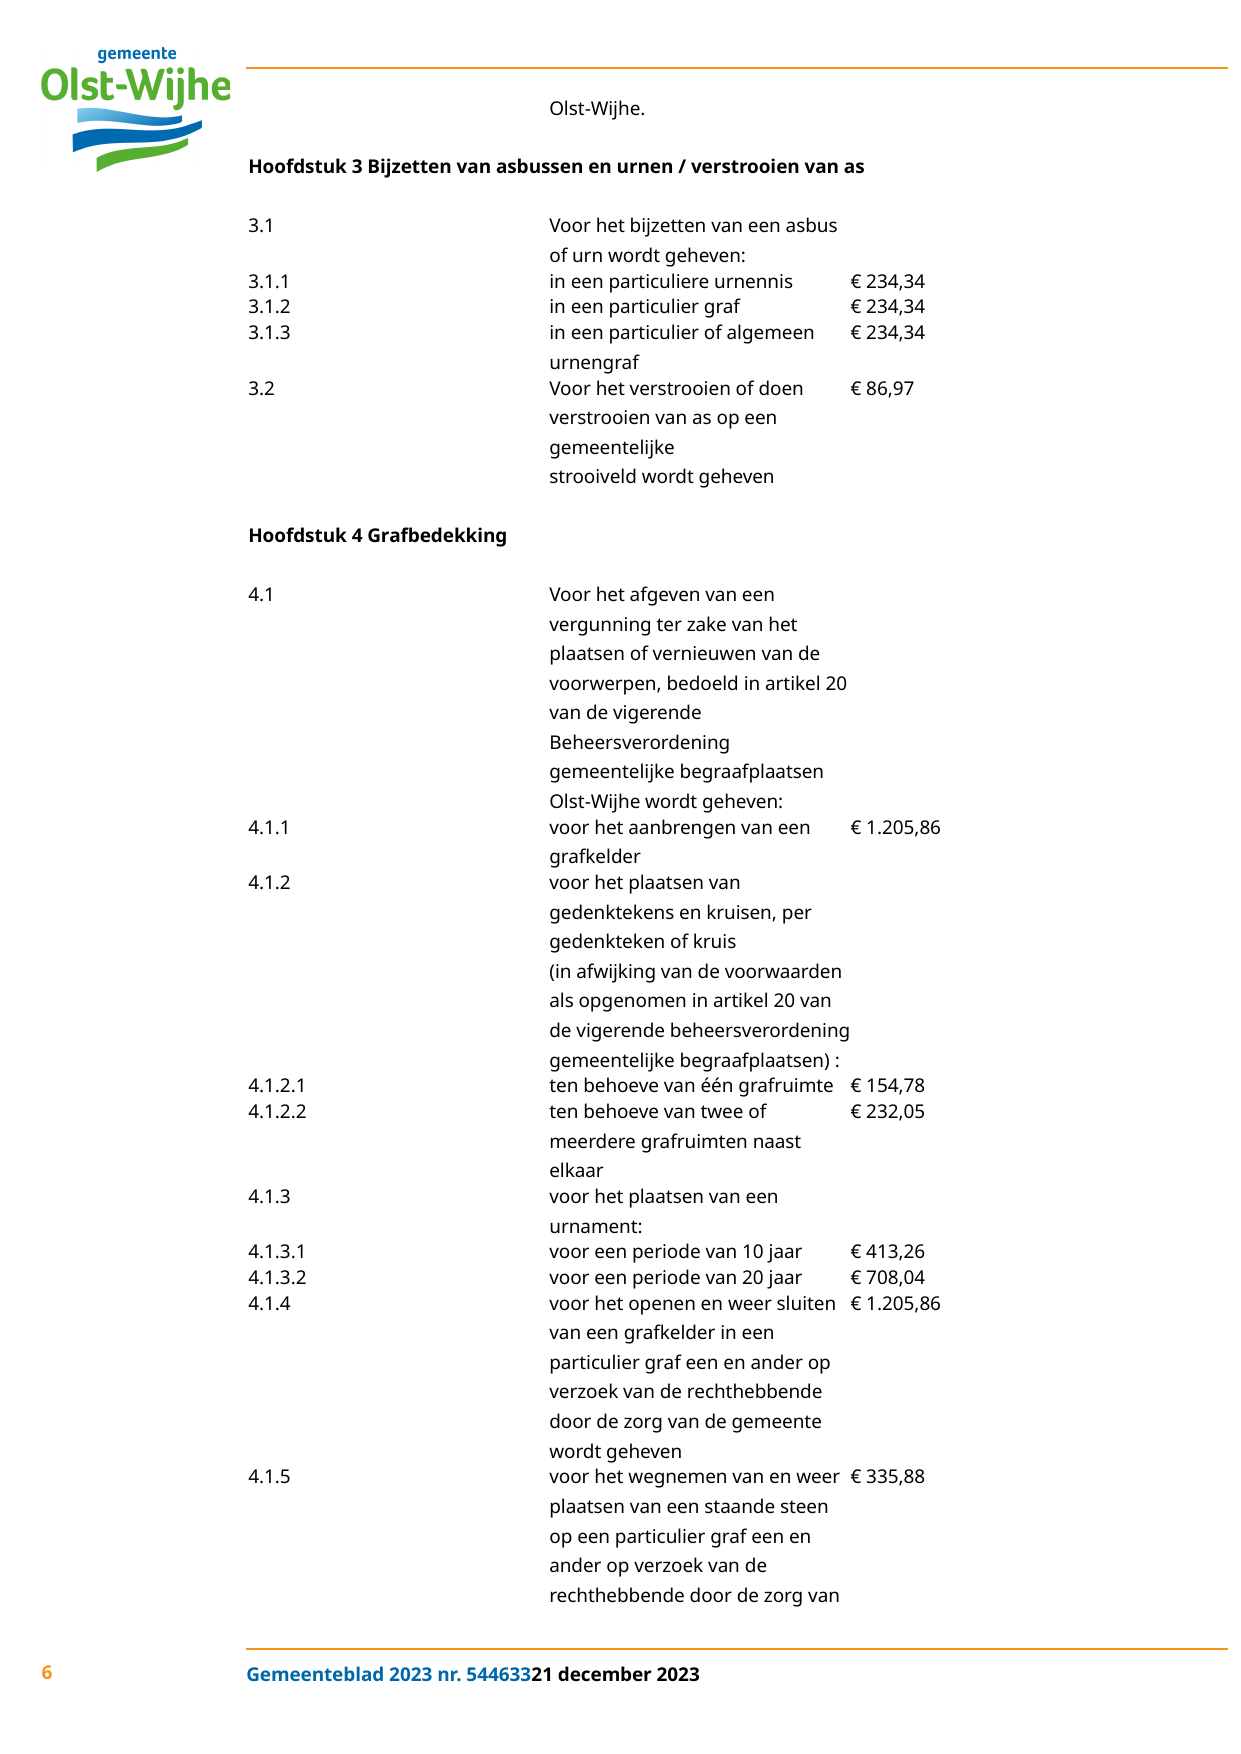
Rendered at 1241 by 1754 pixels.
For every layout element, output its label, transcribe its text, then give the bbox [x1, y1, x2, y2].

table_cell € 234,34 [850, 294, 1152, 319]
table_header Voor het afgeven van een vergunning ter zake van het plaatsen of vernieuwen van de voorwerpen, bedoeld in artikel 20 van de vigerende Beheersverordening gemeentelijke begraafplaatsen Olst-Wijhe wordt geheven: [549, 581, 850, 814]
table_cell 4.1.2.1 [248, 1073, 549, 1098]
table_cell € 708,04 [850, 1264, 1152, 1290]
table_cell 4.1.3.1 [248, 1239, 549, 1264]
table_cell [248, 95, 549, 121]
table_cell 4.1.4 [248, 1290, 549, 1464]
table_cell [850, 869, 1152, 1073]
table_header [850, 213, 1152, 268]
table_cell in een particuliere urnennis [549, 268, 850, 294]
table_cell 3.1.2 [248, 294, 549, 319]
table_cell ten behoeve van twee of meerdere grafruimten naast elkaar [549, 1098, 850, 1183]
table_cell € 234,34 [850, 268, 1152, 294]
table_cell 4.1.2 [248, 869, 549, 1073]
table_cell 3.2 [248, 375, 549, 489]
table_cell € 1.205,86 [850, 814, 1152, 869]
table_cell € 234,34 [850, 319, 1152, 375]
table_cell voor het wegnemen van en weer plaatsen van een staande steen op een particulier graf een en ander op verzoek van de rechthebbende door de zorg van [549, 1464, 850, 1608]
table_cell 4.1.2.2 [248, 1098, 549, 1183]
table_cell € 1.205,86 [850, 1290, 1152, 1464]
table_cell € 86,97 [850, 375, 1152, 489]
table_cell [850, 1183, 1152, 1238]
table_cell voor het aanbrengen van een grafkelder [549, 814, 850, 869]
table_cell € 232,05 [850, 1098, 1152, 1183]
text Hoofdstuk 4 Grafbedekking [248, 522, 1152, 548]
text Hoofdstuk 3 Bijzetten van asbussen en urnen / verstrooien van as [248, 153, 1152, 179]
table_cell [850, 95, 1152, 121]
table_cell 4.1.1 [248, 814, 549, 869]
table_cell voor een periode van 20 jaar [549, 1264, 850, 1290]
table_cell € 413,26 [850, 1239, 1152, 1264]
table_cell in een particulier graf [549, 294, 850, 319]
table_cell voor het plaatsen van gedenktekens en kruisen, per gedenkteken of kruis (in afwijking van de voorwaarden als opgenomen in artikel 20 van de vigerende beheersverordening gemeentelijke begraafplaatsen) : [549, 869, 850, 1073]
table_cell voor het openen en weer sluiten van een grafkelder in een particulier graf een en ander op verzoek van de rechthebbende door de zorg van de gemeente wordt geheven [549, 1290, 850, 1464]
table_cell € 154,78 [850, 1073, 1152, 1098]
table_cell 4.1.3 [248, 1183, 549, 1238]
table_header 4.1 [248, 581, 549, 814]
table_cell Voor het verstrooien of doen verstrooien van as op een gemeentelijke strooiveld wordt geheven [549, 375, 850, 489]
table_header Voor het bijzetten van een asbus of urn wordt geheven: [549, 213, 850, 268]
table_cell 3.1.3 [248, 319, 549, 375]
table_cell ten behoeve van één grafruimte [549, 1073, 850, 1098]
table_cell voor het plaatsen van een urnament: [549, 1183, 850, 1238]
table_cell 4.1.5 [248, 1464, 549, 1608]
table_header [850, 581, 1152, 814]
table_cell in een particulier of algemeen urnengraf [549, 319, 850, 375]
picture [41, 47, 231, 172]
table_cell 4.1.3.2 [248, 1264, 549, 1290]
table_header 3.1 [248, 213, 549, 268]
table_cell € 335,88 [850, 1464, 1152, 1608]
table_cell Olst-Wijhe. [549, 95, 850, 121]
table_cell 3.1.1 [248, 268, 549, 294]
table_cell voor een periode van 10 jaar [549, 1239, 850, 1264]
